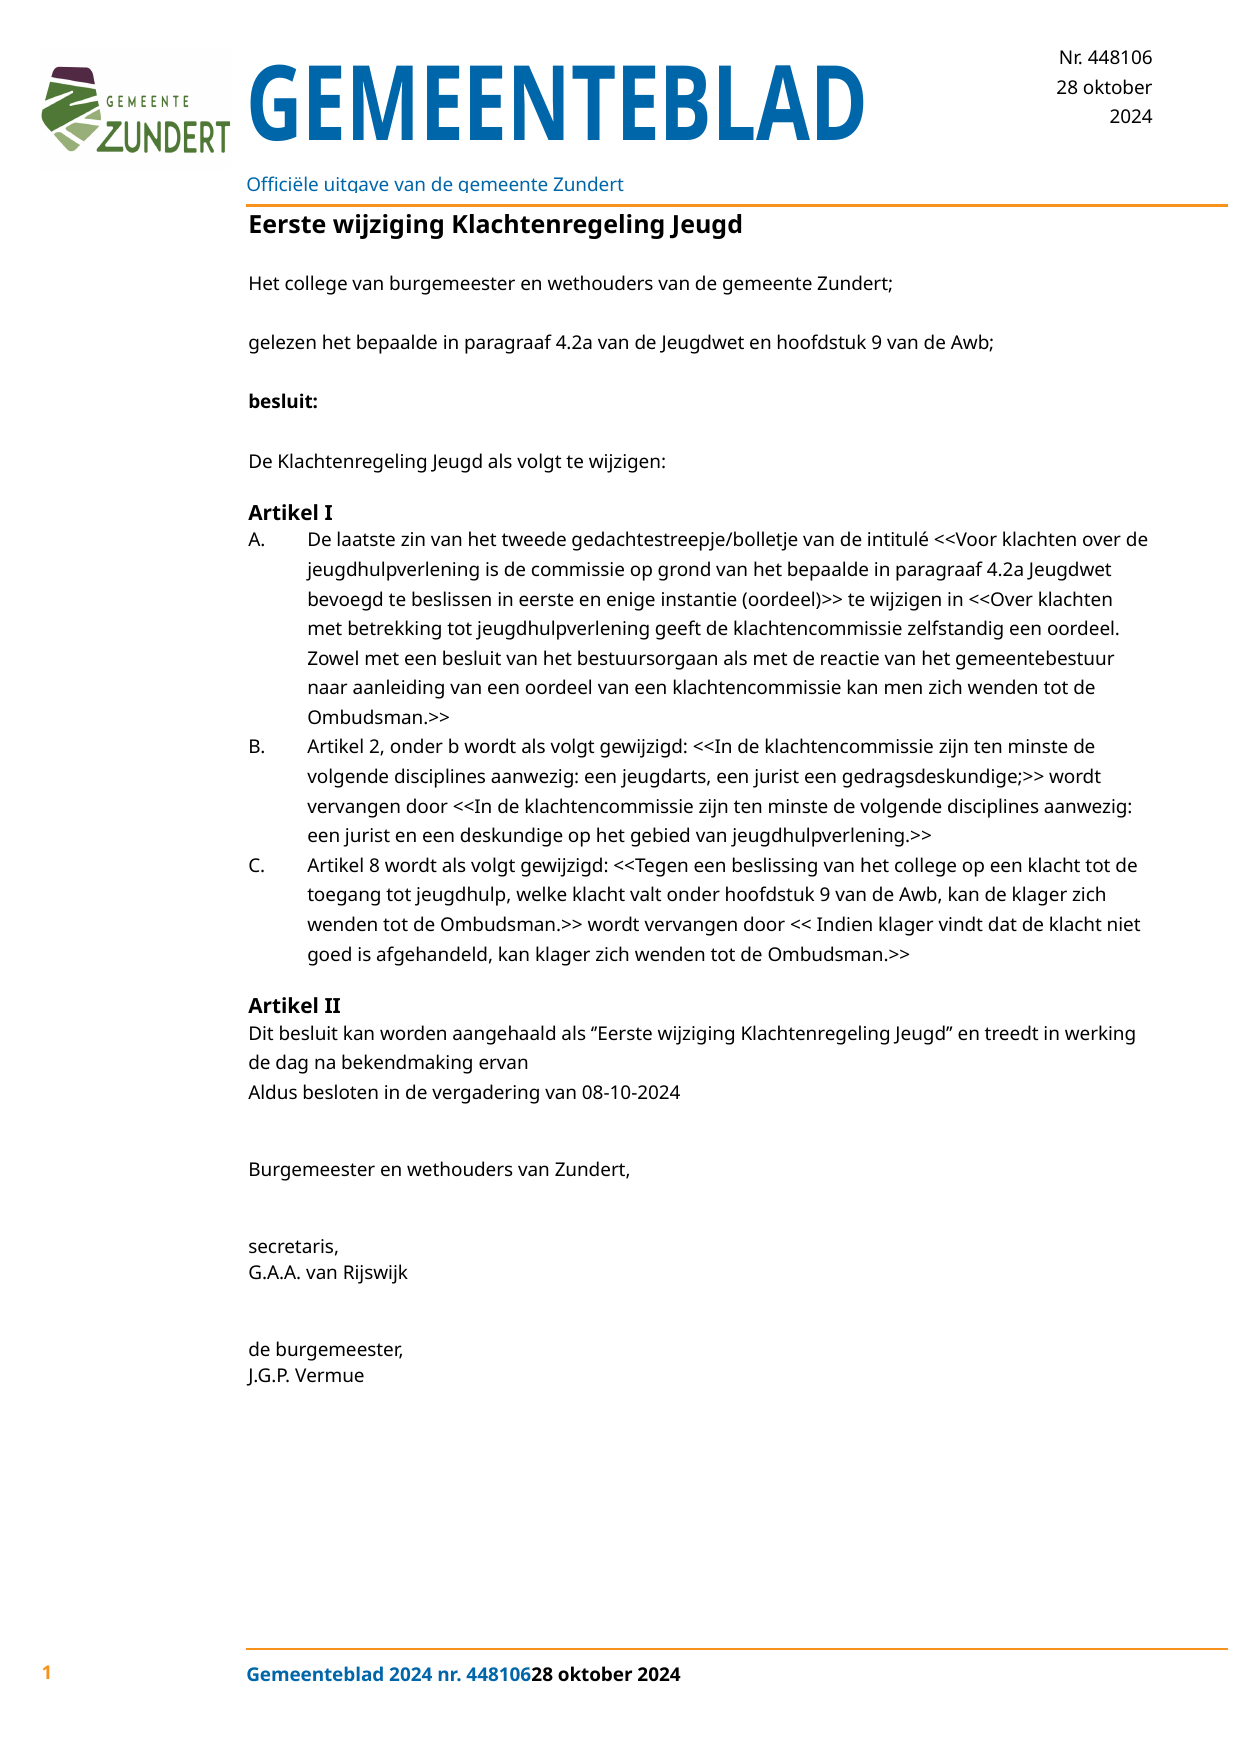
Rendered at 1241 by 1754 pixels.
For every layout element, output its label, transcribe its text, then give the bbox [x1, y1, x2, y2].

text J.G.P. Vermue [248, 1362, 1152, 1388]
text Aldus besloten in de vergadering van 08-10-2024 [248, 1079, 1152, 1104]
text G.A.A. van Rijswijk [248, 1259, 1152, 1285]
text Artikel I [248, 498, 1152, 527]
text De Klachtenregeling Jeugd als volgt te wijzigen: [248, 448, 1152, 473]
list Artikel 2, onder b wordt als volgt gewijzigd: <<In de klachtencommissie zijn ten minste de volgende disciplines aanwezig: een jeugdarts, een jurist een gedragsdeskundige;>> wordt vervangen door <<In de klachtencommissie zijn ten minste de volgende disciplines aanwezig: een jurist en een deskundige op het gebied van jeugdhulpverlening.>> [248, 734, 1152, 848]
list Artikel 8 wordt als volgt gewijzigd: <<Tegen een beslissing van het college op een klacht tot de toegang tot jeugdhulp, welke klacht valt onder hoofdstuk 9 van de Awb, kan de klager zich wenden tot de Ombudsman.>> wordt vervangen door << Indien klager vindt dat de klacht niet goed is afgehandeld, kan klager zich wenden tot de Ombudsman.>> [248, 852, 1152, 967]
text Dit besluit kan worden aangehaald als ‘’Eerste wijziging Klachtenregeling Jeugd’’ en treedt in werking de dag na bekendmaking ervan [248, 1020, 1152, 1075]
text Eerste wijziging Klachtenregeling Jeugd [248, 207, 1152, 241]
text de burgemeester, [248, 1336, 1152, 1362]
text secretaris, [248, 1233, 1152, 1259]
text Burgemeester en wethouders van Zundert, [248, 1156, 1152, 1182]
list De laatste zin van het tweede gedachtestreepje/bolletje van de intitulé <<Voor klachten over de jeugdhulpverlening is de commissie op grond van het bepaalde in paragraaf 4.2a Jeugdwet bevoegd te beslissen in eerste en enige instantie (oordeel)>> te wijzigen in <<Over klachten met betrekking tot jeugdhulpverlening geeft de klachtencommissie zelfstandig een oordeel. Zowel met een besluit van het bestuursorgaan als met de reactie van het gemeentebestuur naar aanleiding van een oordeel van een klachtencommissie kan men zich wenden tot de Ombudsman.>> [248, 527, 1152, 730]
text Het college van burgemeester en wethouders van de gemeente Zundert; [248, 270, 1152, 296]
text Artikel II [248, 991, 1152, 1020]
text gelezen het bepaalde in paragraaf 4.2a van de Jeugdwet en hoofdstuk 9 van de Awb; [248, 329, 1152, 355]
text besluit: [248, 389, 1152, 414]
picture [41, 47, 231, 172]
